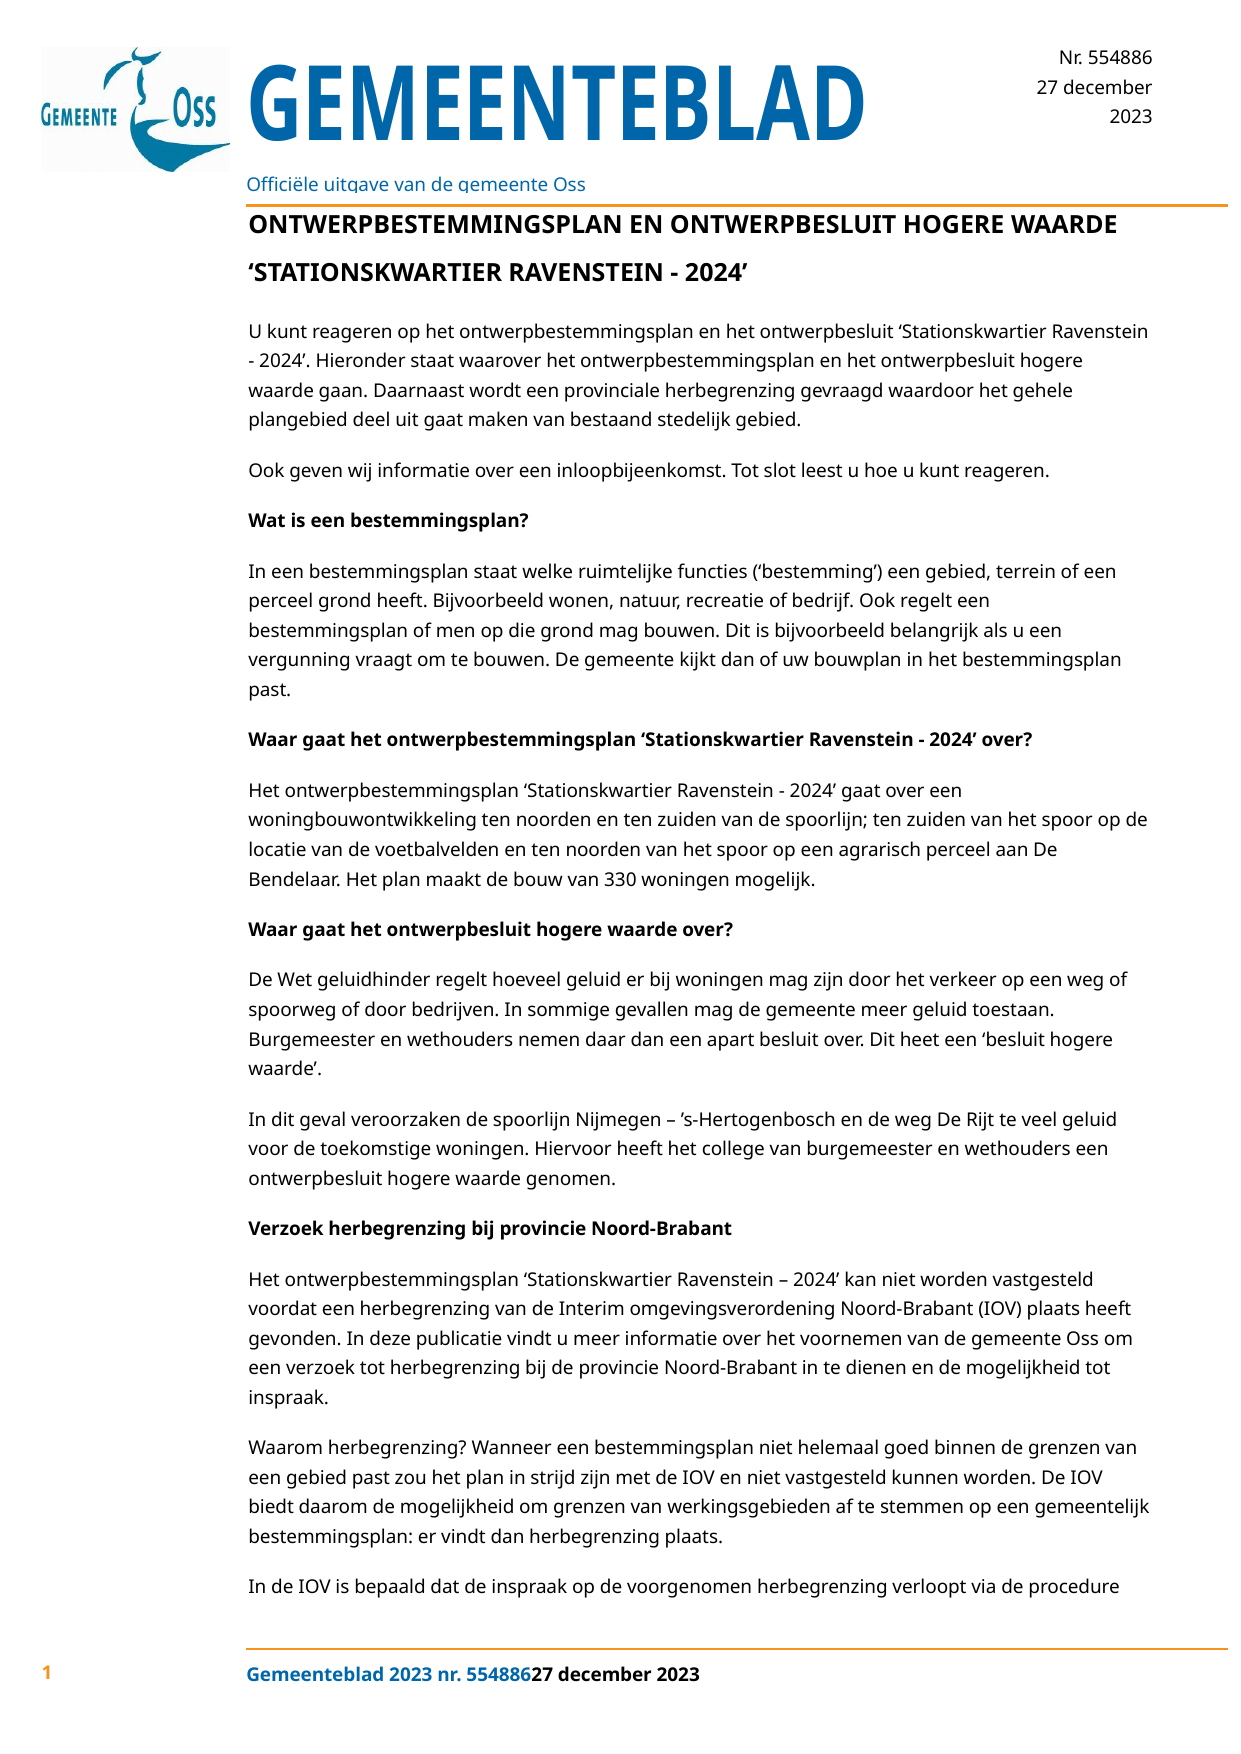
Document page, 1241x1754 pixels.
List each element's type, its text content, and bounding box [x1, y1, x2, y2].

text ONTWERPBESTEMMINGSPLAN EN ONTWERPBESLUIT HOGERE WAARDE ‘STATIONSKWARTIER RAVENSTEIN - 2024’ [248, 207, 1152, 288]
text Het ontwerpbestemmingsplan ‘Stationskwartier Ravenstein – 2024’ kan niet worden vastgesteld voordat een herbegrenzing van de Interim omgevingsverordening Noord-Brabant (IOV) plaats heeft gevonden. In deze publicatie vindt u meer informatie over het voornemen van de gemeente Oss om een verzoek tot herbegrenzing bij de provincie Noord-Brabant in te dienen en de mogelijkheid tot inspraak. [248, 1266, 1152, 1410]
text U kunt reageren op het ontwerpbestemmingsplan en het ontwerpbesluit ‘Stationskwartier Ravenstein - 2024’. Hieronder staat waarover het ontwerpbestemmingsplan en het ontwerpbesluit hogere waarde gaan. Daarnaast wordt een provinciale herbegrenzing gevraagd waardoor het gehele plangebied deel uit gaat maken van bestaand stedelijk gebied. [248, 318, 1152, 432]
text In een bestemmingsplan staat welke ruimtelijke functies (‘bestemming’) een gebied, terrein of een perceel grond heeft. Bijvoorbeeld wonen, natuur, recreatie of bedrijf. Ook regelt een bestemmingsplan of men op die grond mag bouwen. Dit is bijvoorbeeld belangrijk als u een vergunning vraagt om te bouwen. De gemeente kijkt dan of uw bouwplan in het bestemmingsplan past. [248, 558, 1152, 702]
text Verzoek herbegrenzing bij provincie Noord-Brabant [248, 1215, 1152, 1241]
picture [41, 47, 231, 172]
text Ook geven wij informatie over een inloopbijeenkomst. Tot slot leest u hoe u kunt reageren. [248, 457, 1152, 483]
text Waar gaat het ontwerpbesluit hogere waarde over? [248, 916, 1152, 942]
text De Wet geluidhinder regelt hoeveel geluid er bij woningen mag zijn door het verkeer op een weg of spoorweg of door bedrijven. In sommige gevallen mag de gemeente meer geluid toestaan. Burgemeester en wethouders nemen daar dan een apart besluit over. Dit heet een ‘besluit hogere waarde’. [248, 967, 1152, 1081]
text Waar gaat het ontwerpbestemmingsplan ‘Stationskwartier Ravenstein - 2024’ over? [248, 727, 1152, 752]
text Wat is een bestemmingsplan? [248, 507, 1152, 533]
text Waarom herbegrenzing? Wanneer een bestemmingsplan niet helemaal goed binnen de grenzen van een gebied past zou het plan in strijd zijn met de IOV en niet vastgesteld kunnen worden. De IOV biedt daarom de mogelijkheid om grenzen van werkingsgebieden af te stemmen op een gemeentelijk bestemmingsplan: er vindt dan herbegrenzing plaats. [248, 1434, 1152, 1549]
text In dit geval veroorzaken de spoorlijn Nijmegen – ’s-Hertogenbosch en de weg De Rijt te veel geluid voor de toekomstige woningen. Hiervoor heeft het college van burgemeester en wethouders een ontwerpbesluit hogere waarde genomen. [248, 1106, 1152, 1191]
text In de IOV is bepaald dat de inspraak op de voorgenomen herbegrenzing verloopt via de procedure [248, 1574, 1152, 1599]
text Het ontwerpbestemmingsplan ‘Stationskwartier Ravenstein - 2024’ gaat over een woningbouwontwikkeling ten noorden en ten zuiden van de spoorlijn; ten zuiden van het spoor op de locatie van de voetbalvelden en ten noorden van het spoor op een agrarisch perceel aan De Bendelaar. Het plan maakt de bouw van 330 woningen mogelijk. [248, 777, 1152, 892]
